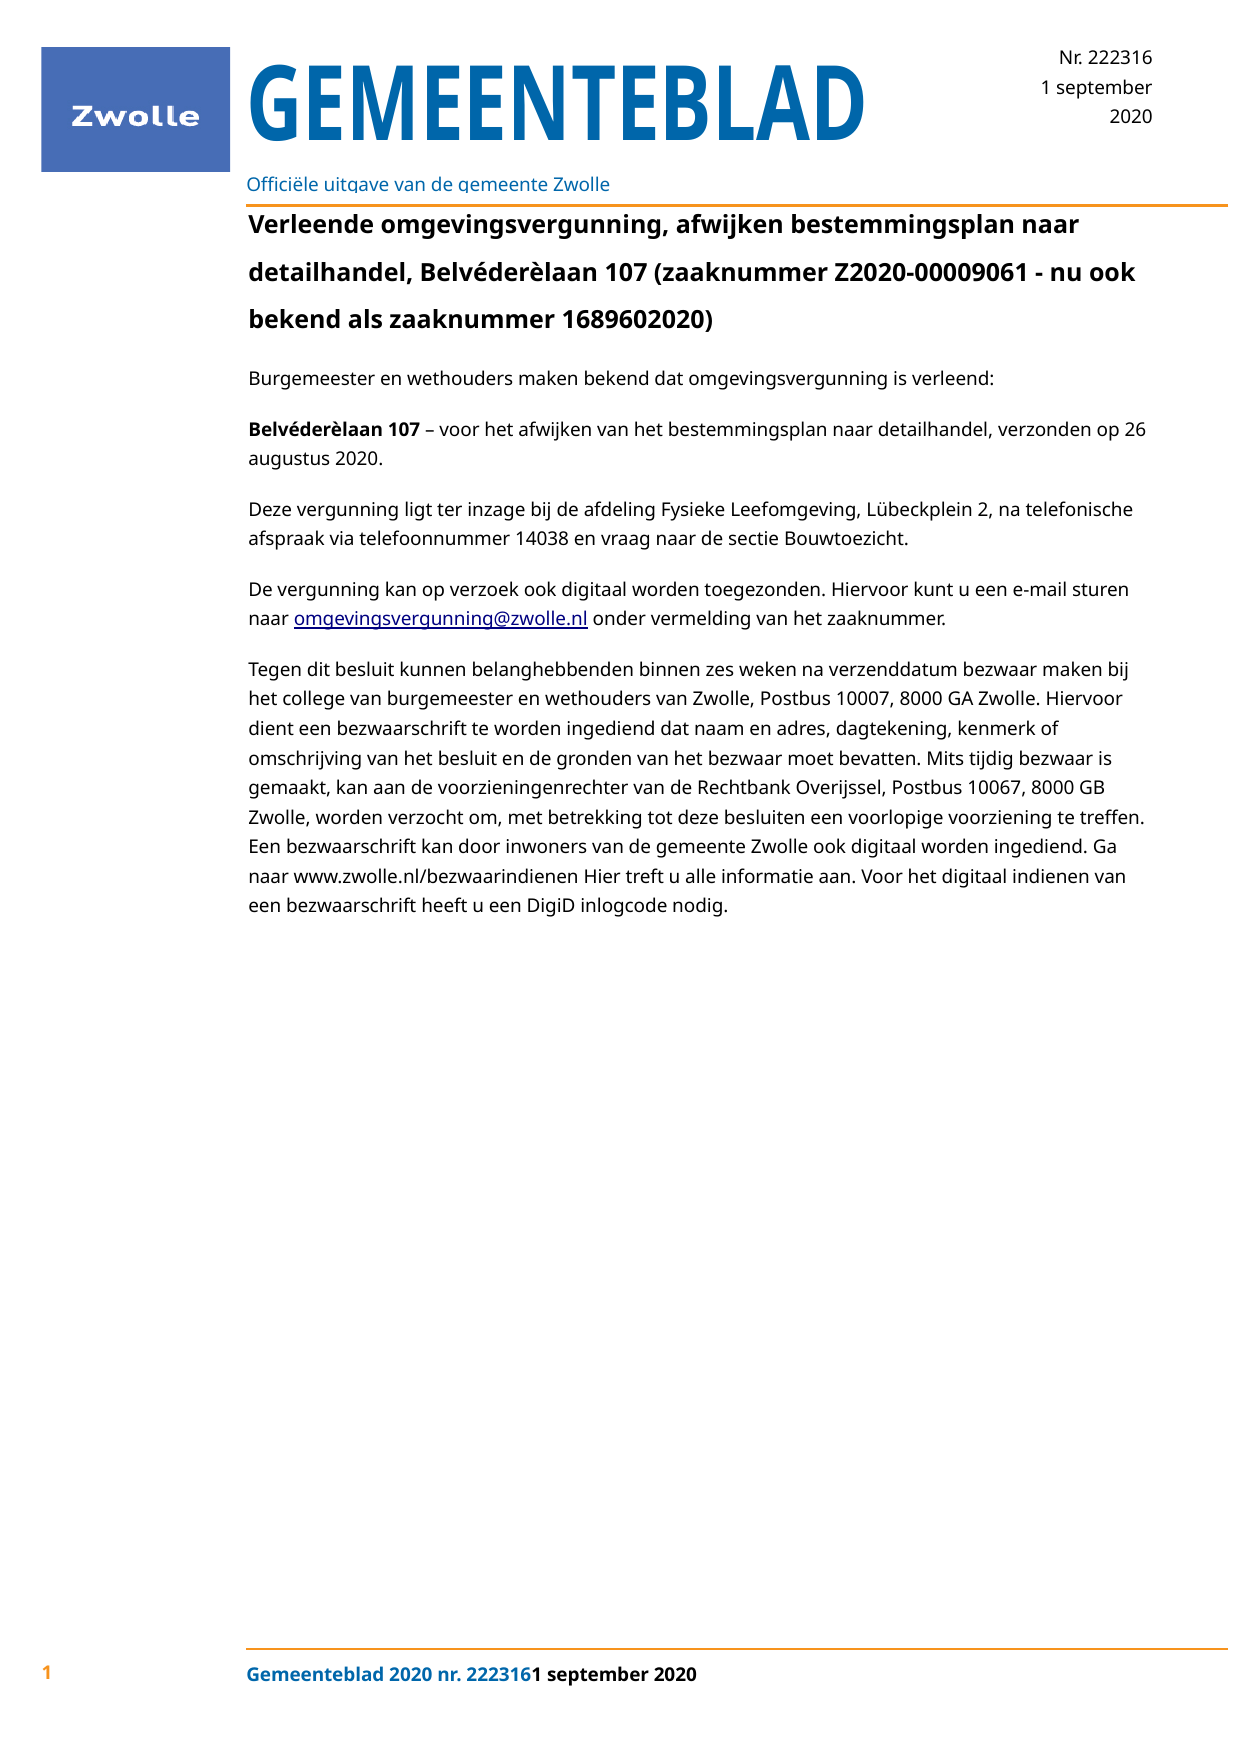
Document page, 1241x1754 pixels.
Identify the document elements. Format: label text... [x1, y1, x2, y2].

picture [41, 47, 231, 172]
text De vergunning kan op verzoek ook digitaal worden toegezonden. Hiervoor kunt u een e-mail sturen naar omgevingsvergunning@zwolle.nl onder vermelding van het zaaknummer. [248, 576, 1152, 631]
text Belvéderèlaan 107 – voor het afwijken van het bestemmingsplan naar detailhandel, verzonden op 26 augustus 2020. [248, 416, 1152, 471]
text Burgemeester en wethouders maken bekend dat omgevingsvergunning is verleend: [248, 366, 1152, 391]
text Deze vergunning ligt ter inzage bij de afdeling Fysieke Leefomgeving, Lübeckplein 2, na telefonische afspraak via telefoonnummer 14038 en vraag naar de sectie Bouwtoezicht. [248, 496, 1152, 551]
text Verleende omgevingsvergunning, afwijken bestemmingsplan naar detailhandel, Belvéderèlaan 107 (zaaknummer Z2020-00009061 - nu ook bekend als zaaknummer 1689602020) [248, 207, 1152, 336]
text Tegen dit besluit kunnen belanghebbenden binnen zes weken na verzenddatum bezwaar maken bij het college van burgemeester en wethouders van Zwolle, Postbus 10007, 8000 GA Zwolle. Hiervoor dient een bezwaarschrift te worden ingediend dat naam en adres, dagtekening, kenmerk of omschrijving van het besluit en de gronden van het bezwaar moet bevatten. Mits tijdig bezwaar is gemaakt, kan aan de voorzieningenrechter van de Rechtbank Overijssel, Postbus 10067, 8000 GB Zwolle, worden verzocht om, met betrekking tot deze besluiten een voorlopige voorziening te treffen. Een bezwaarschrift kan door inwoners van de gemeente Zwolle ook digitaal worden ingediend. Ga naar www.zwolle.nl/bezwaarindienen Hier treft u alle informatie aan. Voor het digitaal indienen van een bezwaarschrift heeft u een DigiD inlogcode nodig. [248, 656, 1152, 918]
